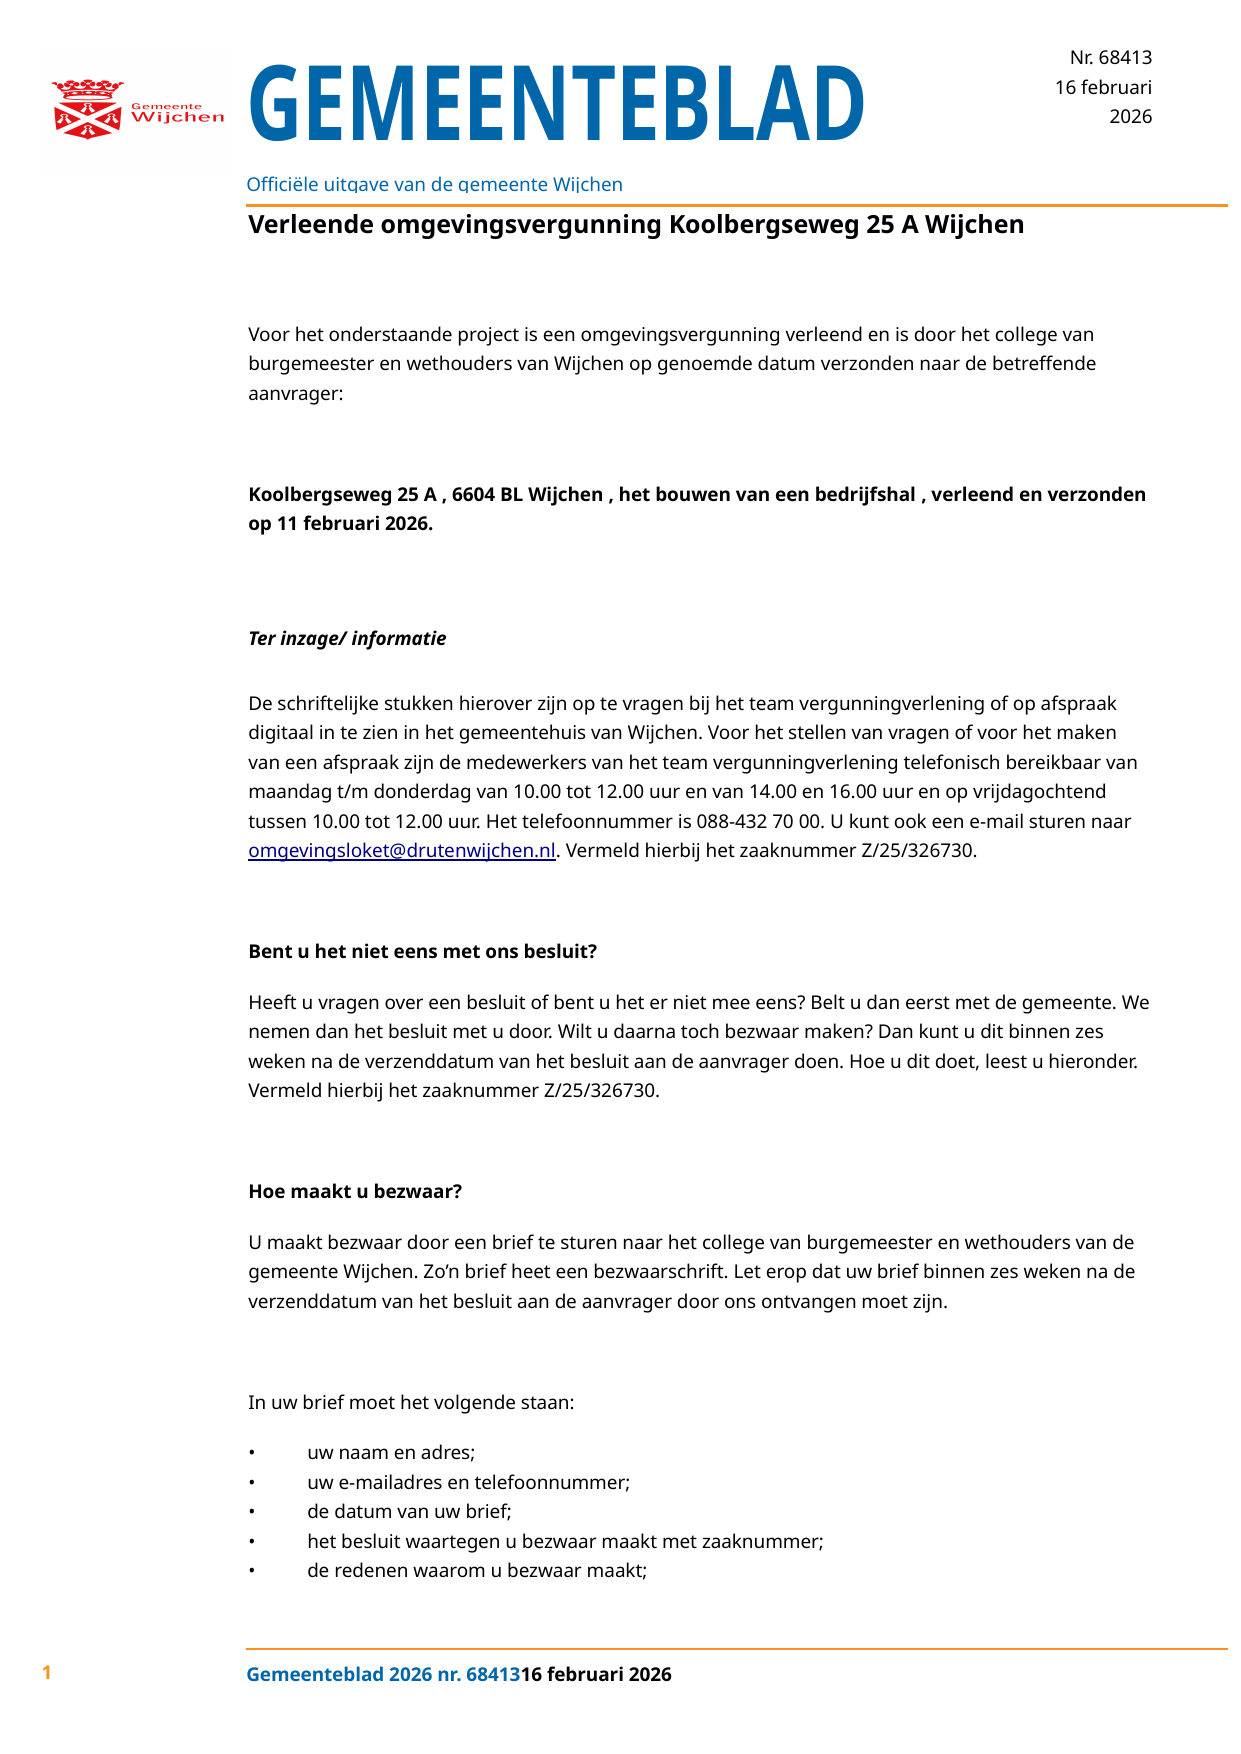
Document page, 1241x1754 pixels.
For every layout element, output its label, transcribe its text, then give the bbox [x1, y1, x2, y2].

text Bent u het niet eens met ons besluit? [248, 938, 1152, 964]
text De schriftelijke stukken hierover zijn op te vragen bij het team vergunningverlening of op afspraak digitaal in te zien in het gemeentehuis van Wijchen. Voor het stellen van vragen of voor het maken van een afspraak zijn de medewerkers van het team vergunningverlening telefonisch bereikbaar van maandag t/m donderdag van 10.00 tot 12.00 uur en van 14.00 en 16.00 uur en op vrijdagochtend tussen 10.00 tot 12.00 uur. Het telefoonnummer is 088-432 70 00. U kunt ook een e-mail sturen naar omgevingsloket@drutenwijchen.nl. Vermeld hierbij het zaaknummer Z/25/326730. [248, 690, 1152, 863]
list uw naam en adres; [248, 1439, 1152, 1465]
text In uw brief moet het volgende staan: [248, 1389, 1152, 1414]
list uw e-mailadres en telefoonnummer; [248, 1469, 1152, 1494]
list het besluit waartegen u bezwaar maakt met zaaknummer; [248, 1528, 1152, 1554]
text Hoe maakt u bezwaar? [248, 1178, 1152, 1204]
text Voor het onderstaande project is een omgevingsvergunning verleend en is door het college van burgemeester en wethouders van Wijchen op genoemde datum verzonden naar de betreffende aanvrager: [248, 321, 1152, 406]
picture [41, 47, 231, 172]
text Heeft u vragen over een besluit of bent u het er niet mee eens? Belt u dan eerst met de gemeente. We nemen dan het besluit met u door. Wilt u daarna toch bezwaar maken? Dan kunt u dit binnen zes weken na de verzenddatum van het besluit aan de aanvrager doen. Hoe u dit doet, leest u hieronder. Vermeld hierbij het zaaknummer Z/25/326730. [248, 989, 1152, 1103]
text U maakt bezwaar door een brief te sturen naar het college van burgemeester en wethouders van de gemeente Wijchen. Zo’n brief heet een bezwaarschrift. Let erop dat uw brief binnen zes weken na de verzenddatum van het besluit aan de aanvrager door ons ontvangen moet zijn. [248, 1229, 1152, 1314]
text Koolbergseweg 25 A , 6604 BL Wijchen , het bouwen van een bedrijfshal , verleend en verzonden op 11 februari 2026. [248, 481, 1152, 536]
text Verleende omgevingsvergunning Koolbergseweg 25 A Wijchen [248, 207, 1152, 241]
list de redenen waarom u bezwaar maakt; [248, 1558, 1152, 1583]
text Ter inzage/ informatie [248, 625, 1152, 650]
list de datum van uw brief; [248, 1498, 1152, 1524]
